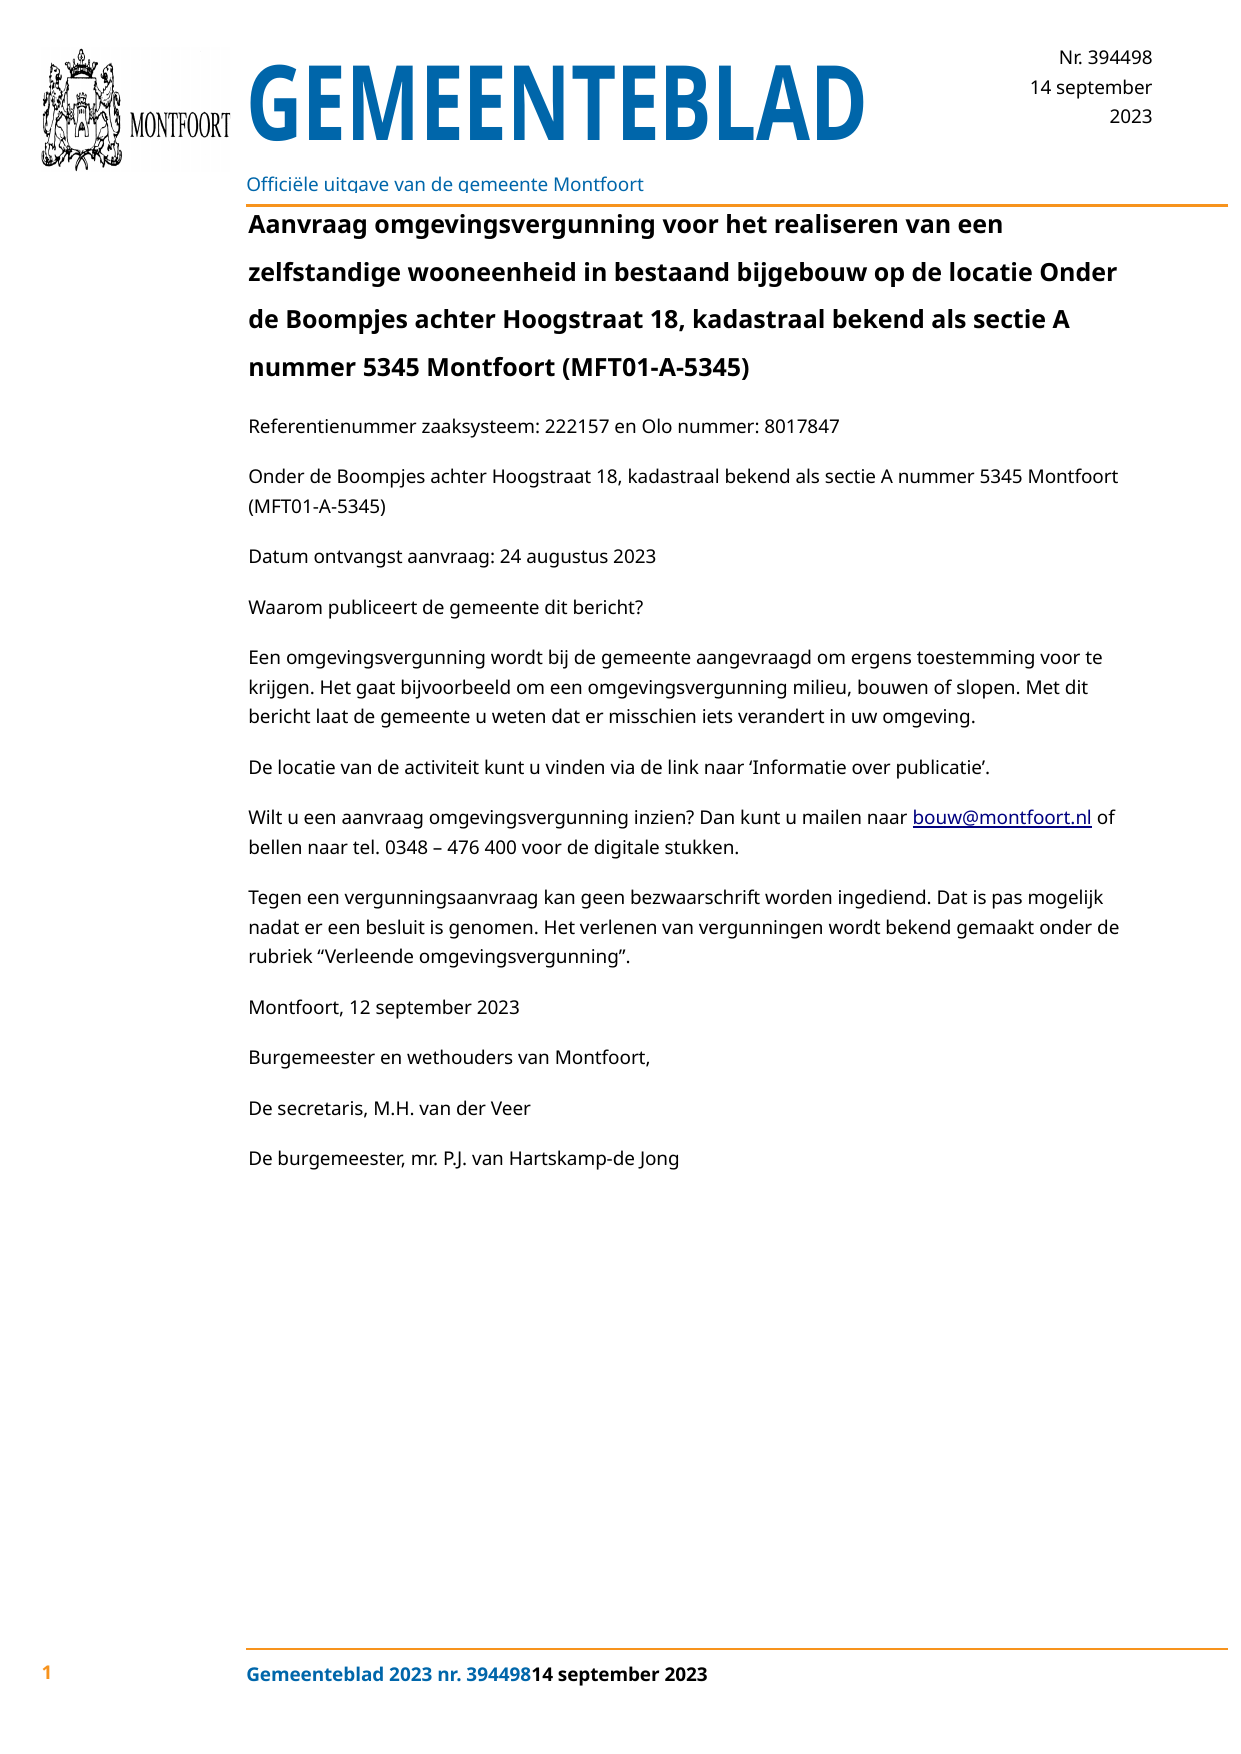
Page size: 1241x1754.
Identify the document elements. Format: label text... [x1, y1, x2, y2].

text Wilt u een aanvraag omgevingsvergunning inzien? Dan kunt u mailen naar bouw@montfoort.nl of bellen naar tel. 0348 – 476 400 voor de digitale stukken. [248, 804, 1152, 860]
text Montfoort, 12 september 2023 [248, 994, 1152, 1020]
text Aanvraag omgevingsvergunning voor het realiseren van een zelfstandige wooneenheid in bestaand bijgebouw op de locatie Onder de Boompjes achter Hoogstraat 18, kadastraal bekend als sectie A nummer 5345 Montfoort (MFT01-A-5345) [248, 207, 1152, 384]
text De locatie van de activiteit kunt u vinden via de link naar ‘Informatie over publicatie’. [248, 754, 1152, 780]
text Onder de Boompjes achter Hoogstraat 18, kadastraal bekend als sectie A nummer 5345 Montfoort (MFT01-A-5345) [248, 463, 1152, 519]
text De burgemeester, mr. P.J. van Hartskamp-de Jong [248, 1145, 1152, 1171]
text De secretaris, M.H. van der Veer [248, 1095, 1152, 1121]
text Tegen een vergunningsaanvraag kan geen bezwaarschrift worden ingediend. Dat is pas mogelijk nadat er een besluit is genomen. Het verlenen van vergunningen wordt bekend gemaakt onder de rubriek “Verleende omgevingsvergunning”. [248, 884, 1152, 969]
text Burgemeester en wethouders van Montfoort, [248, 1044, 1152, 1070]
text Waarom publiceert de gemeente dit bericht? [248, 594, 1152, 620]
text Datum ontvangst aanvraag: 24 augustus 2023 [248, 543, 1152, 569]
picture [41, 47, 231, 172]
text Referentienummer zaaksysteem: 222157 en Olo nummer: 8017847 [248, 413, 1152, 439]
text Een omgevingsvergunning wordt bij de gemeente aangevraagd om ergens toestemming voor te krijgen. Het gaat bijvoorbeeld om een omgevingsvergunning milieu, bouwen of slopen. Met dit bericht laat de gemeente u weten dat er misschien iets verandert in uw omgeving. [248, 644, 1152, 729]
